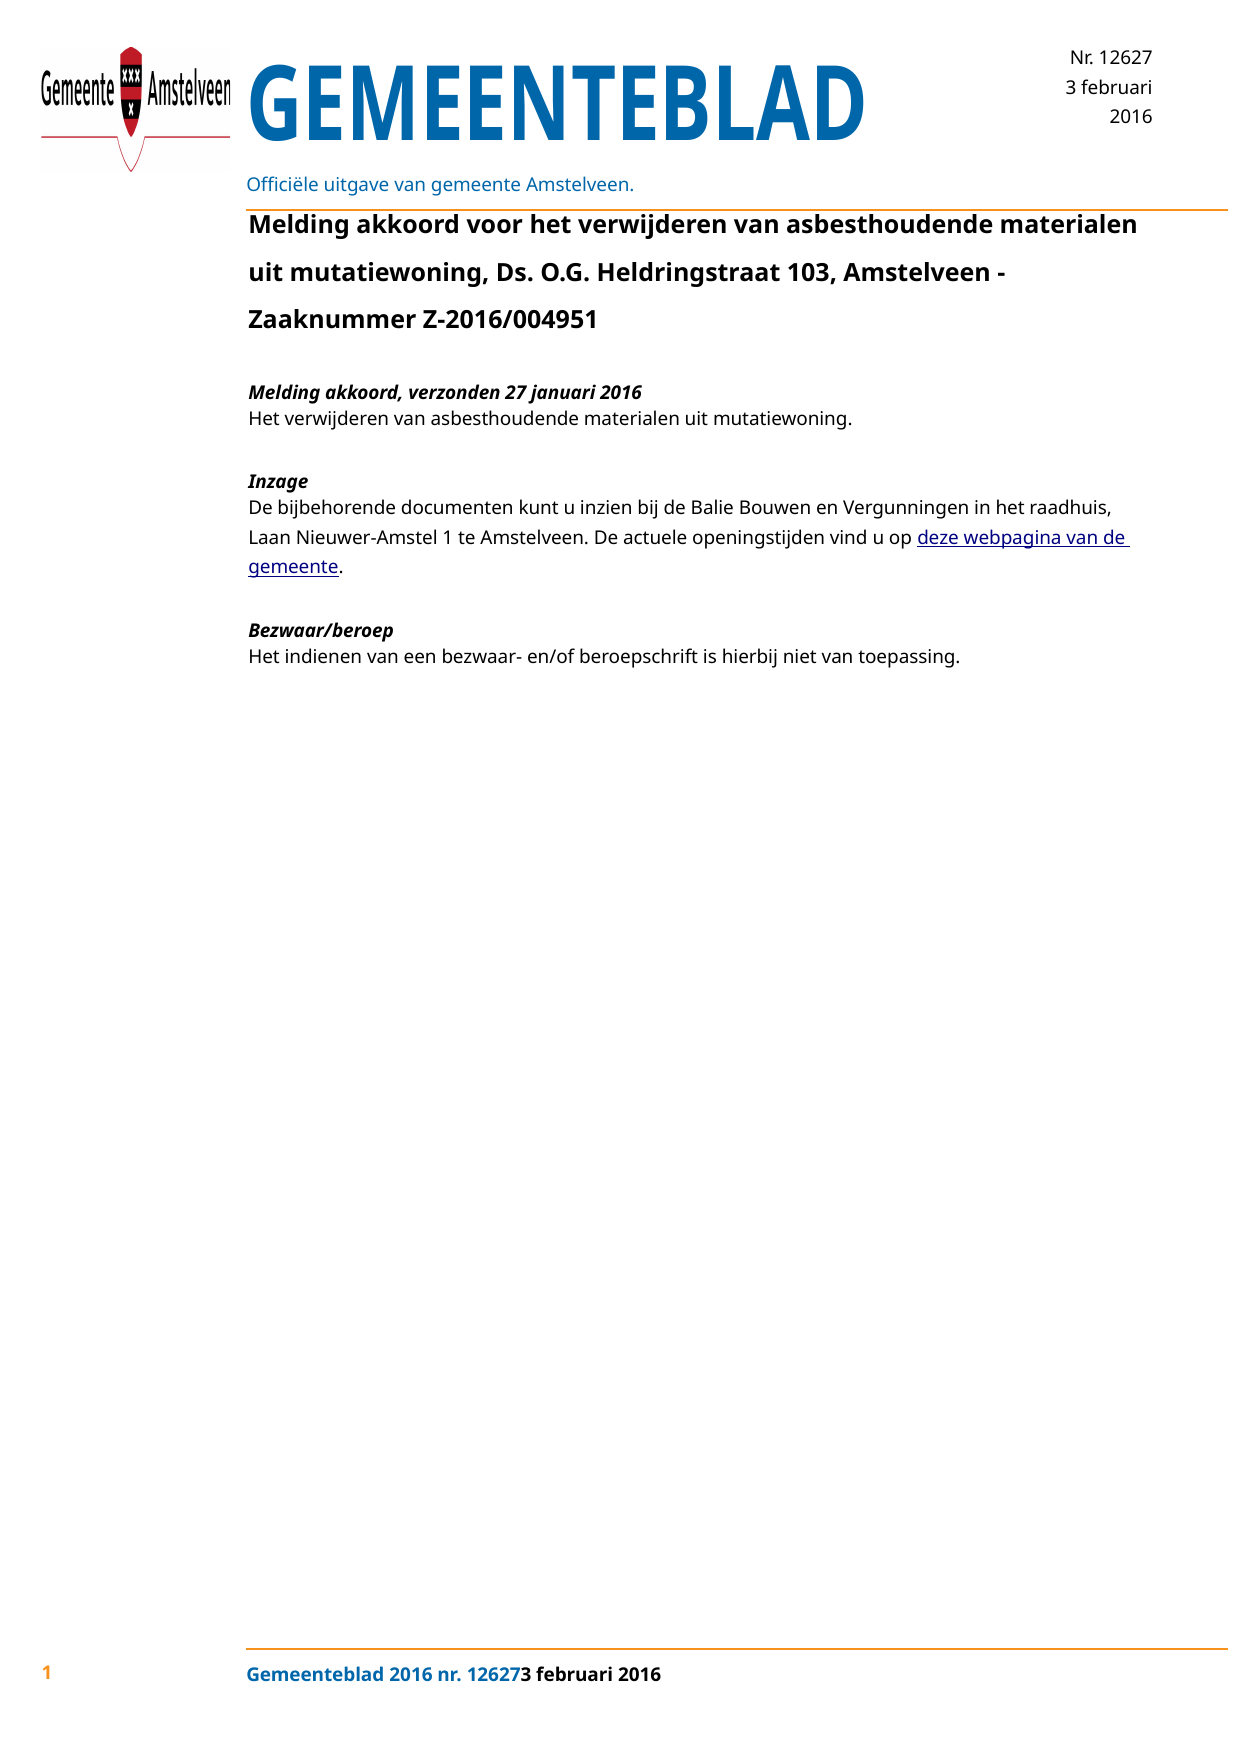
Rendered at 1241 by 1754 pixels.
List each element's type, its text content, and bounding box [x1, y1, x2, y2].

text Melding akkoord voor het verwijderen van asbesthoudende materialen uit mutatiewoning, Ds. O.G. Heldringstraat 103, Amstelveen - Zaaknummer Z-2016/004951 [248, 211, 1152, 336]
text Melding akkoord, verzonden 27 januari 2016 [248, 379, 1152, 405]
text Het indienen van een bezwaar- en/of beroepschrift is hierbij niet van toepassing. [248, 643, 1152, 669]
text Het verwijderen van asbesthoudende materialen uit mutatiewoning. [248, 405, 1152, 431]
picture [41, 47, 231, 172]
text De bijbehorende documenten kunt u inzien bij de Balie Bouwen en Vergunningen in het raadhuis, Laan Nieuwer-Amstel 1 te Amstelveen. De actuele openingstijden vind u op deze webpagina van de gemeente. [248, 494, 1152, 579]
text Bezwaar/beroep [248, 618, 1152, 643]
text Inzage [248, 469, 1152, 494]
